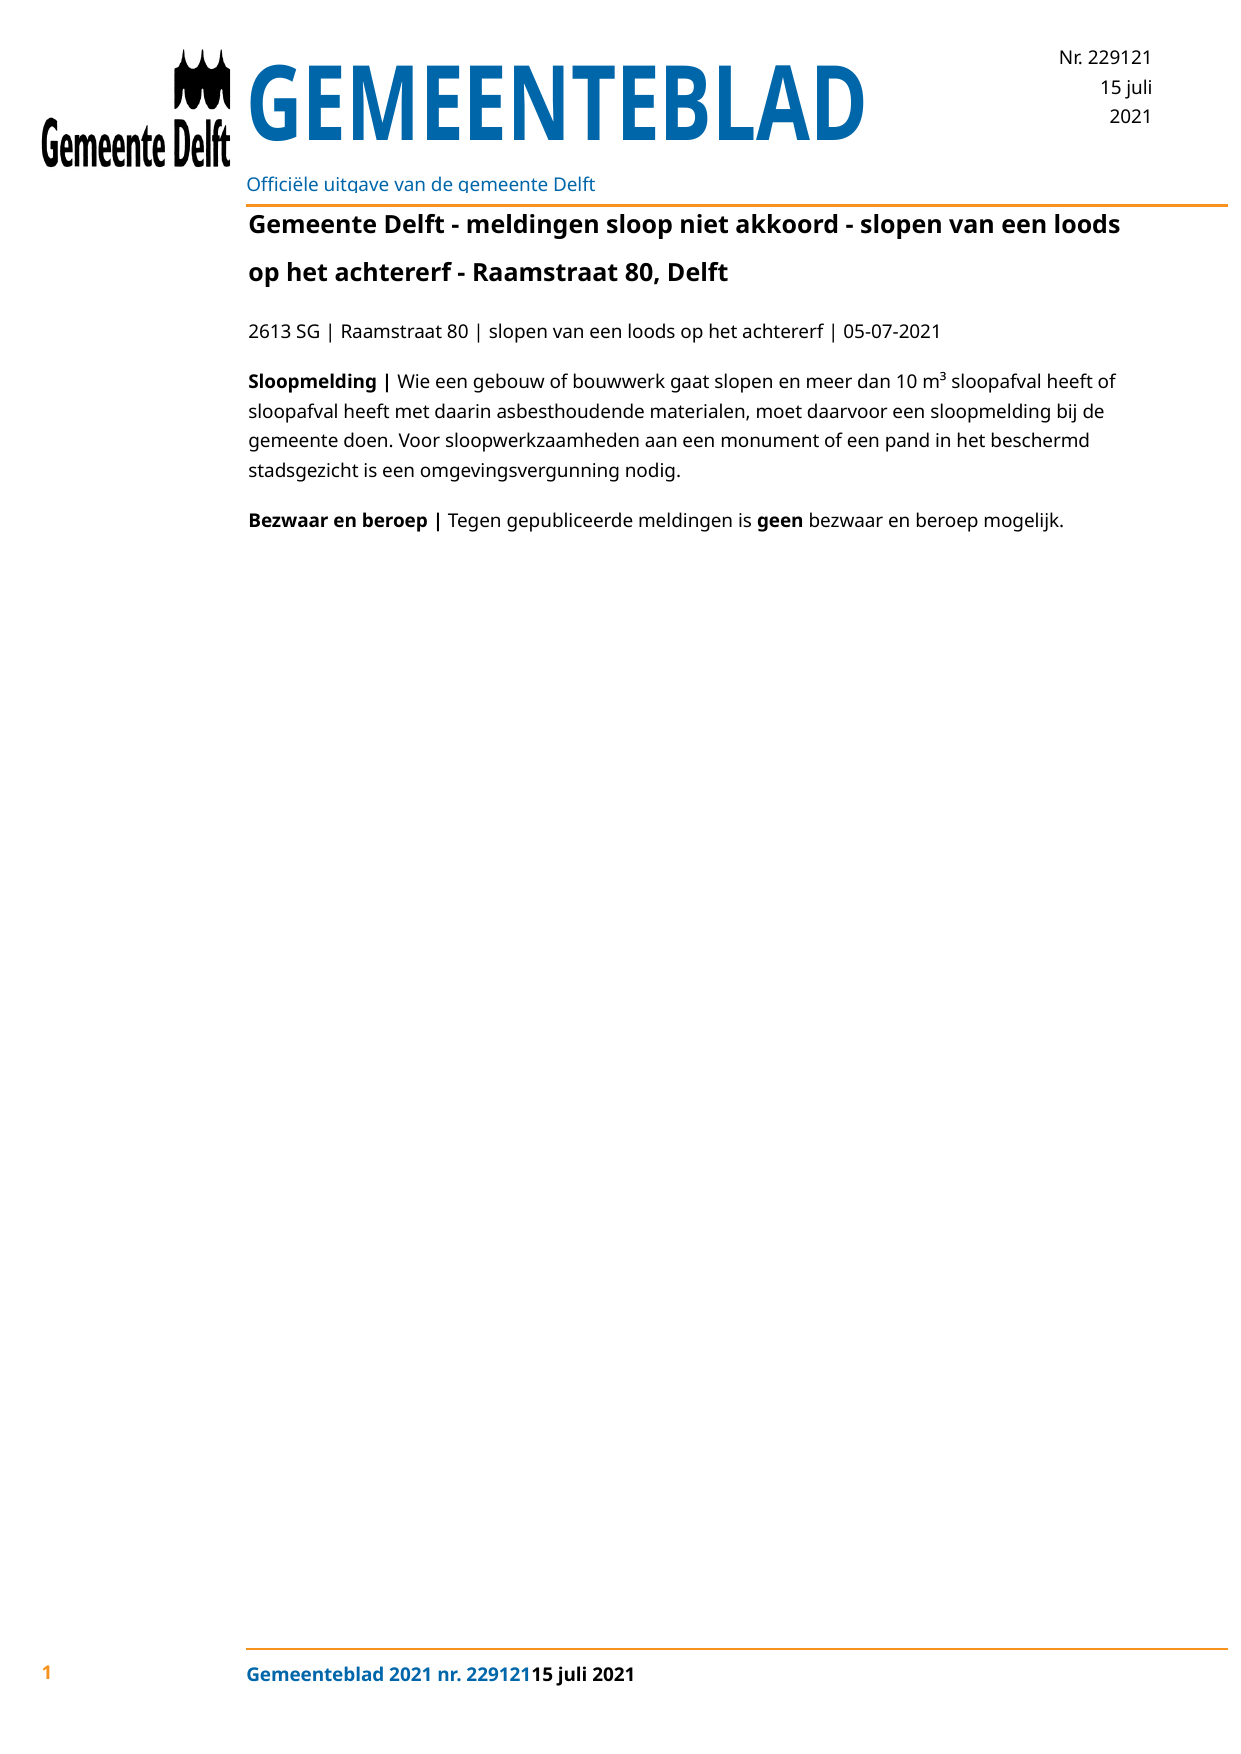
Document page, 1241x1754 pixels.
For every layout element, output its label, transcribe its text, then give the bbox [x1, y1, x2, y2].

text Sloopmelding | Wie een gebouw of bouwwerk gaat slopen en meer dan 10 m³ sloopafval heeft of sloopafval heeft met daarin asbesthoudende materialen, moet daarvoor een sloopmelding bij de gemeente doen. Voor sloopwerkzaamheden aan een monument of een pand in het beschermd stadsgezicht is een omgevingsvergunning nodig. [248, 368, 1152, 483]
picture [41, 47, 231, 172]
text Gemeente Delft - meldingen sloop niet akkoord - slopen van een loods op het achtererf - Raamstraat 80, Delft [248, 207, 1152, 288]
text Bezwaar en beroep | Tegen gepubliceerde meldingen is geen bezwaar en beroep mogelijk. [248, 507, 1152, 533]
text 2613 SG | Raamstraat 80 | slopen van een loods op het achtererf | 05-07-2021 [248, 318, 1152, 344]
